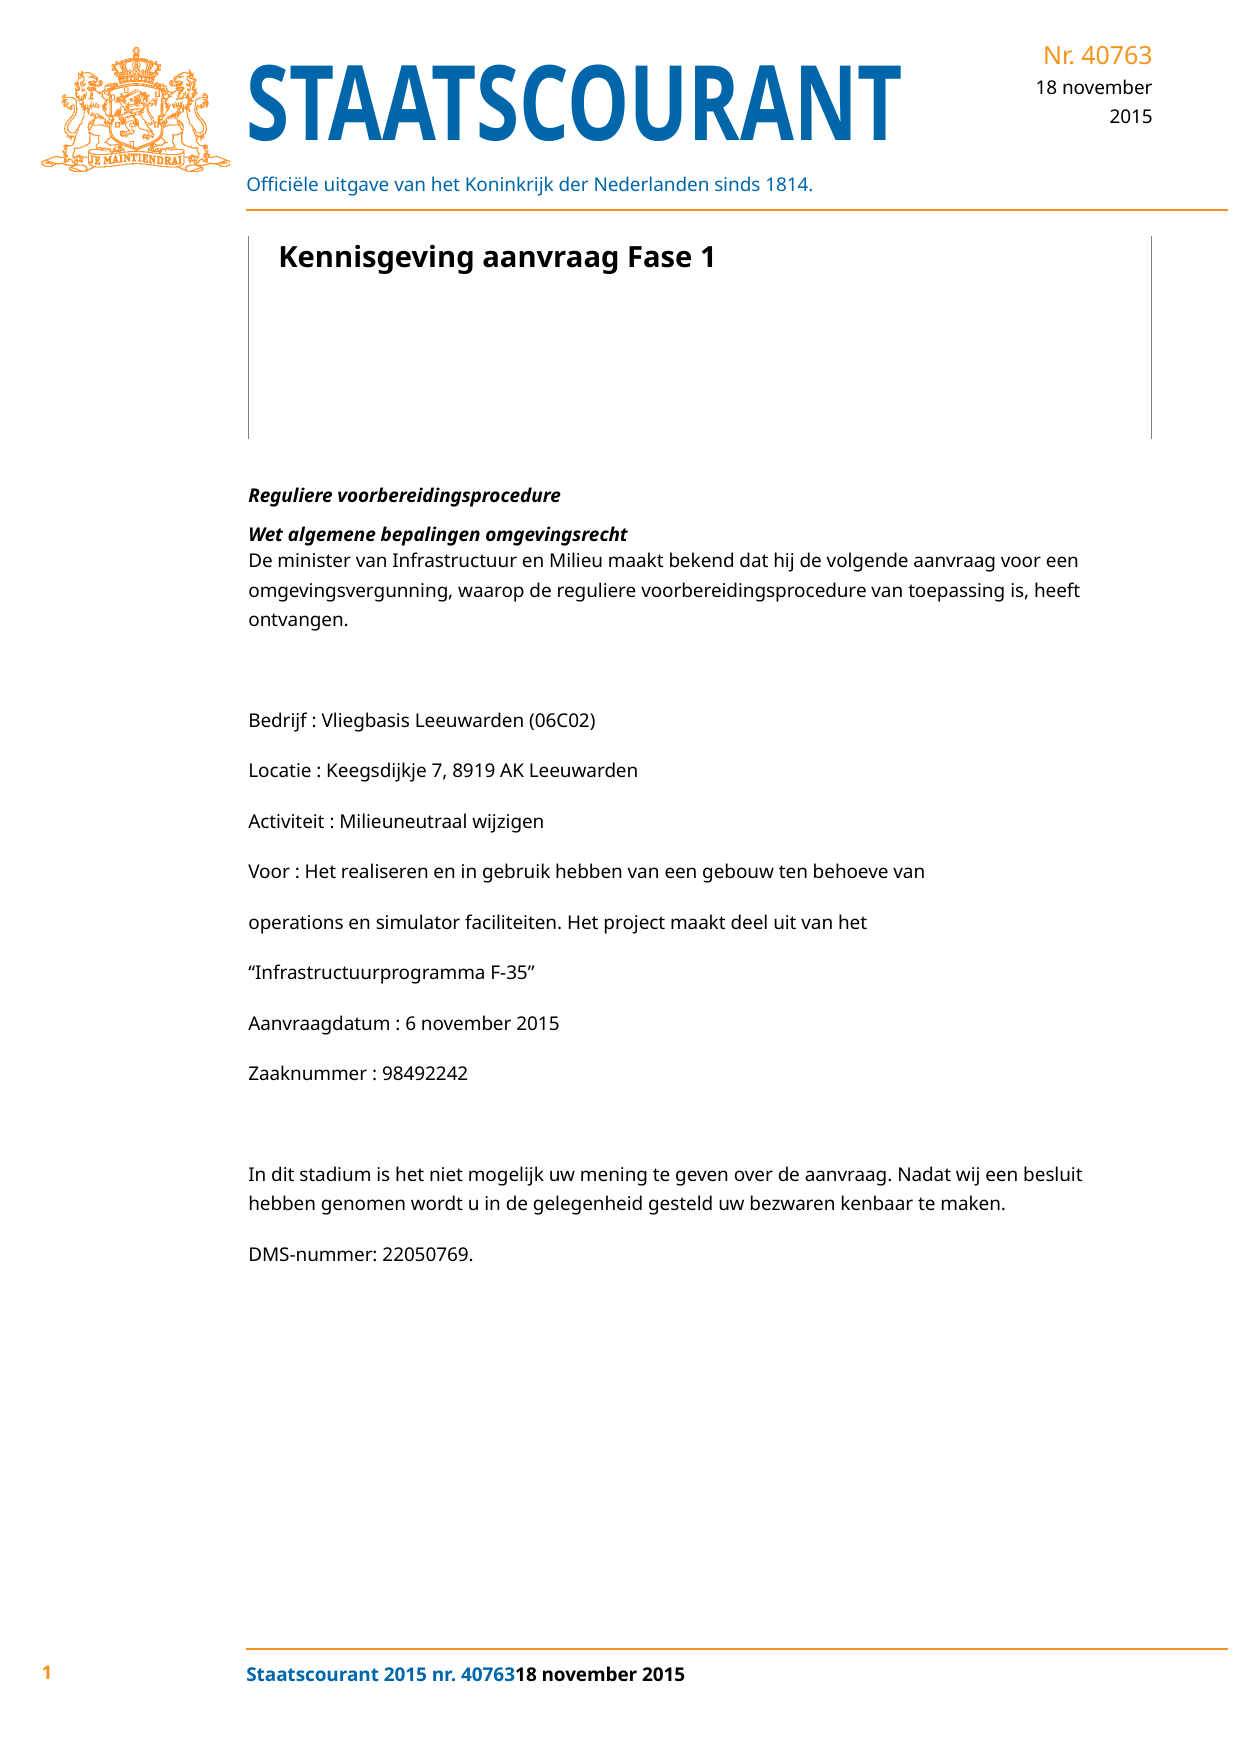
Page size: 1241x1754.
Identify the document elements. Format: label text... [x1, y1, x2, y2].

table_header [850, 236, 912, 413]
text Bedrijf : Vliegbasis Leeuwarden (06C02) [248, 707, 1152, 733]
text DMS-nummer: 22050769. [248, 1241, 1152, 1267]
table_header [1090, 236, 1151, 413]
text operations en simulator faciliteiten. Het project maakt deel uit van het [248, 909, 1152, 934]
text Activiteit : Milieuneutraal wijzigen [248, 808, 1152, 834]
text Wet algemene bepalingen omgevingsrecht [248, 521, 1152, 547]
text “Infrastructuurprogramma F-35” [248, 959, 1152, 985]
text Voor : Het realiseren en in gebruik hebben van een gebouw ten behoeve van [248, 858, 1152, 884]
text In dit stadium is het niet mogelijk uw mening te geven over de aanvraag. Nadat wij een besluit hebben genomen wordt u in de gelegenheid gesteld uw bezwaren kenbaar te maken. [248, 1161, 1152, 1216]
text Zaaknummer : 98492242 [248, 1060, 1152, 1086]
picture [912, 236, 1090, 414]
picture [41, 47, 231, 172]
text Locatie : Keegsdijkje 7, 8919 AK Leeuwarden [248, 758, 1152, 783]
text De minister van Infrastructuur en Milieu maakt bekend dat hij de volgende aanvraag voor een omgevingsvergunning, waarop de reguliere voorbereidingsprocedure van toepassing is, heeft ontvangen. [248, 547, 1152, 632]
text Reguliere voorbereidingsprocedure [248, 482, 1152, 508]
text Aanvraagdatum : 6 november 2015 [248, 1010, 1152, 1035]
table_header [850, 414, 1151, 439]
table_header Kennisgeving aanvraag Fase 1 [249, 236, 850, 439]
